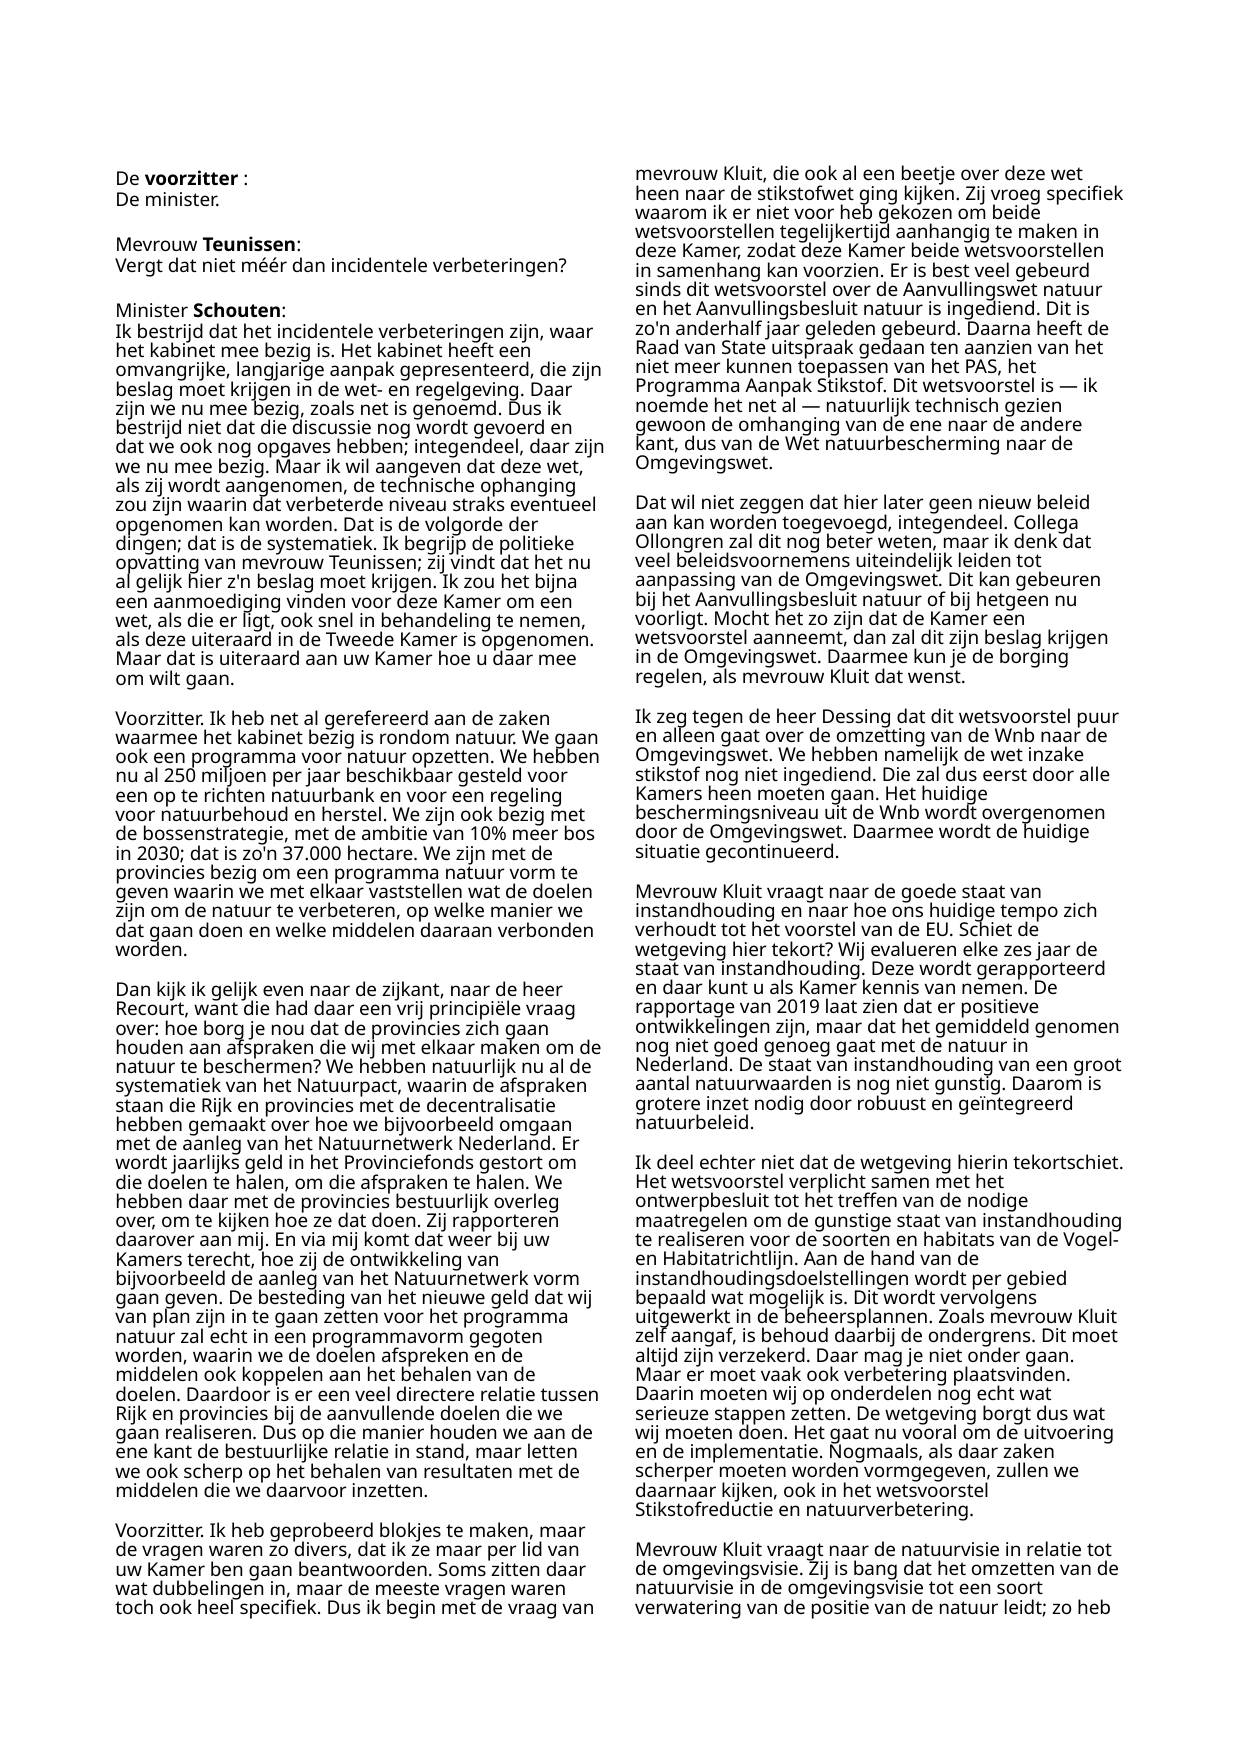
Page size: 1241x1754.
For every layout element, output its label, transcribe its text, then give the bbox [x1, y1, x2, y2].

text Dan kijk ik gelijk even naar de zijkant, naar de heer Recourt, want die had daar een vrij principiële vraag over: hoe borg je nou dat de provincies zich gaan houden aan afspraken die wij met elkaar maken om de natuur te beschermen? We hebben natuurlijk nu al de systematiek van het Natuurpact, waarin de afspraken staan die Rijk en provincies met de decentralisatie hebben gemaakt over hoe we bijvoorbeeld omgaan met de aanleg van het Natuurnetwerk Nederland. Er wordt jaarlijks geld in het Provinciefonds gestort om die doelen te halen, om die afspraken te halen. We hebben daar met de provincies bestuurlijk overleg over, om te kijken hoe ze dat doen. Zij rapporteren daarover aan mij. En via mij komt dat weer bij uw Kamers terecht, hoe zij de ontwikkeling van bijvoorbeeld de aanleg van het Natuurnetwerk vorm gaan geven. De besteding van het nieuwe geld dat wij van plan zijn in te gaan zetten voor het programma natuur zal echt in een programmavorm gegoten worden, waarin we de doelen afspreken en de middelen ook koppelen aan het behalen van de doelen. Daardoor is er een veel directere relatie tussen Rijk en provincies bij de aanvullende doelen die we gaan realiseren. Dus op die manier houden we aan de ene kant de bestuurlijke relatie in stand, maar letten we ook scherp op het behalen van resultaten met de middelen die we daarvoor inzetten. [115, 981, 605, 1501]
text Ik deel echter niet dat de wetgeving hierin tekortschiet. Het wetsvoorstel verplicht samen met het ontwerpbesluit tot het treffen van de nodige maatregelen om de gunstige staat van instandhouding te realiseren voor de soorten en habitats van de Vogel- en Habitatrichtlijn. Aan de hand van de instandhoudingsdoelstellingen wordt per gebied bepaald wat mogelijk is. Dit wordt vervolgens uitgewerkt in de beheersplannen. Zoals mevrouw Kluit zelf aangaf, is behoud daarbij de ondergrens. Dit moet altijd zijn verzekerd. Daar mag je niet onder gaan. Maar er moet vaak ook verbetering plaatsvinden. Daarin moeten wij op onderdelen nog echt wat serieuze stappen zetten. De wetgeving borgt dus wat wij moeten doen. Het gaat nu vooral om de uitvoering en de implementatie. Nogmaals, als daar zaken scherper moeten worden vormgegeven, zullen we daarnaar kijken, ook in het wetsvoorstel Stikstofreductie en natuurverbetering. [635, 1154, 1125, 1520]
text Mevrouw Kluit vraagt naar de goede staat van instandhouding en naar hoe ons huidige tempo zich verhoudt tot het voorstel van de EU. Schiet de wetgeving hier tekort? Wij evalueren elke zes jaar de staat van instandhouding. Deze wordt gerapporteerd en daar kunt u als Kamer kennis van nemen. De rapportage van 2019 laat zien dat er positieve ontwikkelingen zijn, maar dat het gemiddeld genomen nog niet goed genoeg gaat met de natuur in Nederland. De staat van instandhouding van een groot aantal natuurwaarden is nog niet gunstig. Daarom is grotere inzet nodig door robuust en geïntegreerd natuurbeleid. [635, 883, 1125, 1133]
text Minister Schouten: [115, 297, 605, 323]
text Mevrouw Teunissen: [115, 231, 605, 257]
text Dat wil niet zeggen dat hier later geen nieuw beleid aan kan worden toegevoegd, integendeel. Collega Ollongren zal dit nog beter weten, maar ik denk dat veel beleidsvoornemens uiteindelijk leiden tot aanpassing van de Omgevingswet. Dit kan gebeuren bij het Aanvullingsbesluit natuur of bij hetgeen nu voorligt. Mocht het zo zijn dat de Kamer een wetsvoorstel aanneemt, dan zal dit zijn beslag krijgen in de Omgevingswet. Daarmee kun je de borging regelen, als mevrouw Kluit dat wenst. [635, 494, 1125, 687]
text De minister. [115, 191, 605, 210]
text mevrouw Kluit, die ook al een beetje over deze wet heen naar de stikstofwet ging kijken. Zij vroeg specifiek waarom ik er niet voor heb gekozen om beide wetsvoorstellen tegelijkertijd aanhangig te maken in deze Kamer, zodat deze Kamer beide wetsvoorstellen in samenhang kan voorzien. Er is best veel gebeurd sinds dit wetsvoorstel over de Aanvullingswet natuur en het Aanvullingsbesluit natuur is ingediend. Dit is zo'n anderhalf jaar geleden gebeurd. Daarna heeft de Raad van State uitspraak gedaan ten aanzien van het niet meer kunnen toepassen van het PAS, het Programma Aanpak Stikstof. Dit wetsvoorstel is — ik noemde het net al — natuurlijk technisch gezien gewoon de omhanging van de ene naar de andere kant, dus van de Wet natuurbescherming naar de Omgevingswet. [635, 165, 1125, 474]
text De voorzitter : [115, 165, 605, 191]
text Voorzitter. Ik heb net al gerefereerd aan de zaken waarmee het kabinet bezig is rondom natuur. We gaan ook een programma voor natuur opzetten. We hebben nu al 250 miljoen per jaar beschikbaar gesteld voor een op te richten natuurbank en voor een regeling voor natuurbehoud en herstel. We zijn ook bezig met de bossenstrategie, met de ambitie van 10% meer bos in 2030; dat is zo'n 37.000 hectare. We zijn met de provincies bezig om een programma natuur vorm te geven waarin we met elkaar vaststellen wat de doelen zijn om de natuur te verbeteren, op welke manier we dat gaan doen en welke middelen daaraan verbonden worden. [115, 710, 605, 960]
text Mevrouw Kluit vraagt naar de natuurvisie in relatie tot de omgevingsvisie. Zij is bang dat het omzetten van de natuurvisie in de omgevingsvisie tot een soort verwatering van de positie van de natuur leidt; zo heb [635, 1541, 1125, 1618]
text Voorzitter. Ik heb geprobeerd blokjes te maken, maar de vragen waren zo divers, dat ik ze maar per lid van uw Kamer ben gaan beantwoorden. Soms zitten daar wat dubbelingen in, maar de meeste vragen waren toch ook heel specifiek. Dus ik begin met de vraag van [115, 1522, 605, 1618]
text Vergt dat niet méér dan incidentele verbeteringen? [115, 257, 605, 276]
text Ik zeg tegen de heer Dessing dat dit wetsvoorstel puur en alleen gaat over de omzetting van de Wnb naar de Omgevingswet. We hebben namelijk de wet inzake stikstof nog niet ingediend. Die zal dus eerst door alle Kamers heen moeten gaan. Het huidige beschermingsniveau uit de Wnb wordt overgenomen door de Omgevingswet. Daarmee wordt de huidige situatie gecontinueerd. [635, 708, 1125, 862]
text Ik bestrijd dat het incidentele verbeteringen zijn, waar het kabinet mee bezig is. Het kabinet heeft een omvangrijke, langjarige aanpak gepresenteerd, die zijn beslag moet krijgen in de wet- en regelgeving. Daar zijn we nu mee bezig, zoals net is genoemd. Dus ik bestrijd niet dat die discussie nog wordt gevoerd en dat we ook nog opgaves hebben; integendeel, daar zijn we nu mee bezig. Maar ik wil aangeven dat deze wet, als zij wordt aangenomen, de technische ophanging zou zijn waarin dat verbeterde niveau straks eventueel opgenomen kan worden. Dat is de volgorde der dingen; dat is de systematiek. Ik begrijp de politieke opvatting van mevrouw Teunissen; zij vindt dat het nu al gelijk hier z'n beslag moet krijgen. Ik zou het bijna een aanmoediging vinden voor deze Kamer om een wet, als die er ligt, ook snel in behandeling te nemen, als deze uiteraard in de Tweede Kamer is opgenomen. Maar dat is uiteraard aan uw Kamer hoe u daar mee om wilt gaan. [115, 323, 605, 689]
